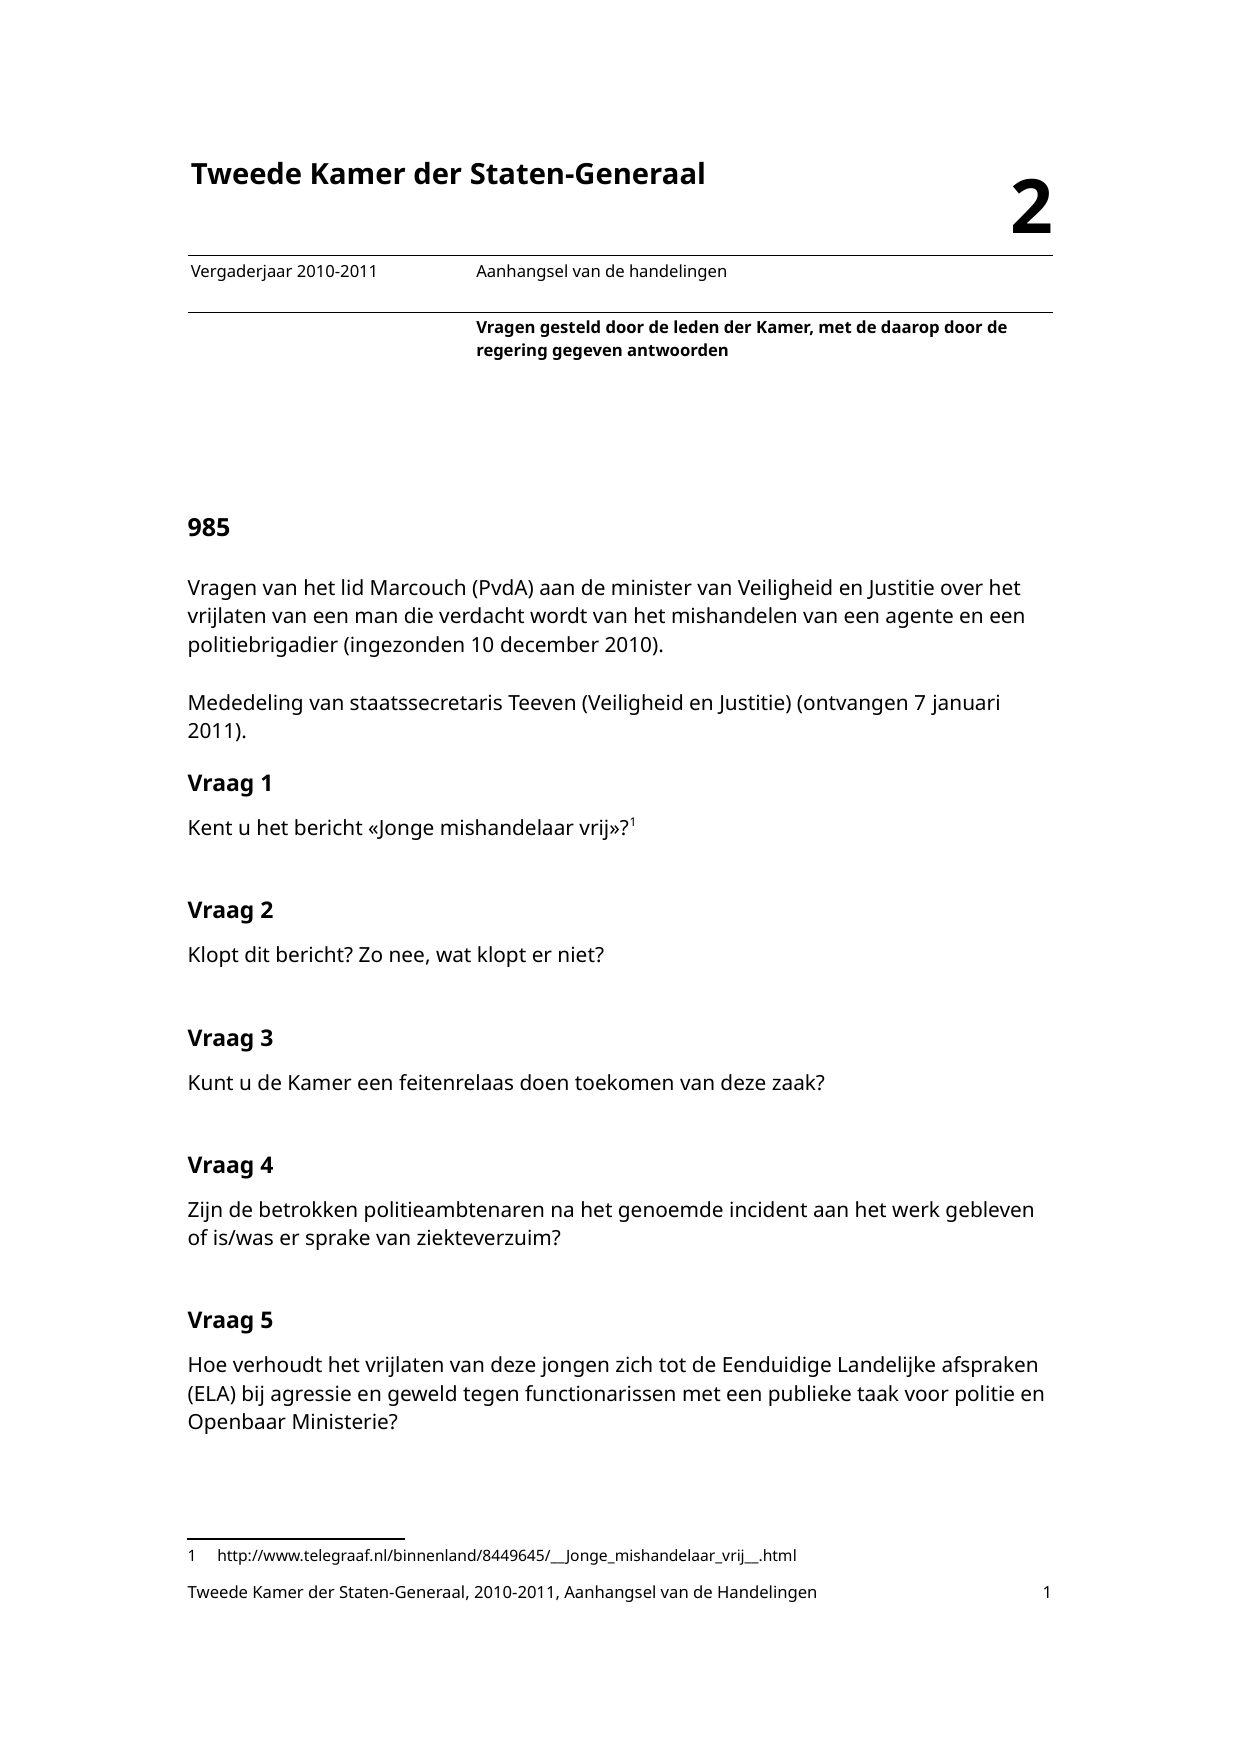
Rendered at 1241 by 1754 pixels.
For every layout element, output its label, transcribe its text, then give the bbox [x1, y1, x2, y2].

table_header Tweede Kamer der Staten-Generaal [188, 150, 879, 255]
subtitle Vraag 1 [187, 767, 1053, 798]
table_cell Vergaderjaar 2010-2011 [188, 256, 473, 312]
text Kent u het bericht «Jonge mishandelaar vrij»? [187, 813, 1053, 842]
text Zijn de betrokken politieambtenaren na het genoemde incident aan het werk gebleven of is/was er sprake van ziekteverzuim? [187, 1195, 1053, 1252]
text Vragen van het lid Marcouch (PvdA) aan de minister van Veiligheid en Justitie over het vrijlaten van een man die verdacht wordt van het mishandelen van een agente en een politiebrigadier (ingezonden 10 december 2010). [187, 573, 1053, 658]
subtitle Vraag 4 [187, 1149, 1053, 1180]
text 985 [187, 509, 1053, 543]
table_cell [188, 313, 473, 361]
subtitle Vraag 5 [187, 1304, 1053, 1336]
subtitle Vraag 3 [187, 1022, 1053, 1053]
table_cell Aanhangsel van de handelingen [473, 256, 1053, 312]
text Kunt u de Kamer een feitenrelaas doen toekomen van deze zaak? [187, 1068, 1053, 1096]
text Mededeling van staatssecretaris Teeven (Veiligheid en Justitie) (ontvangen 7 januari 2011). [187, 688, 1053, 745]
table_header 2 [880, 150, 1053, 255]
text Hoe verhoudt het vrijlaten van deze jongen zich tot de Eenduidige Landelijke afspraken (ELA) bij agressie en geweld tegen functionarissen met een publieke taak voor politie en Openbaar Ministerie? [187, 1351, 1053, 1436]
text http://www.telegraaf.nl/binnenland/8449645/__Jonge_mishandelaar_vrij__.html [187, 1538, 1053, 1566]
text Klopt dit bericht? Zo nee, wat klopt er niet? [187, 941, 1053, 969]
table_cell Vragen gesteld door de leden der Kamer, met de daarop door de regering gegeven antwoorden [473, 313, 1053, 361]
subtitle Vraag 2 [187, 894, 1053, 926]
